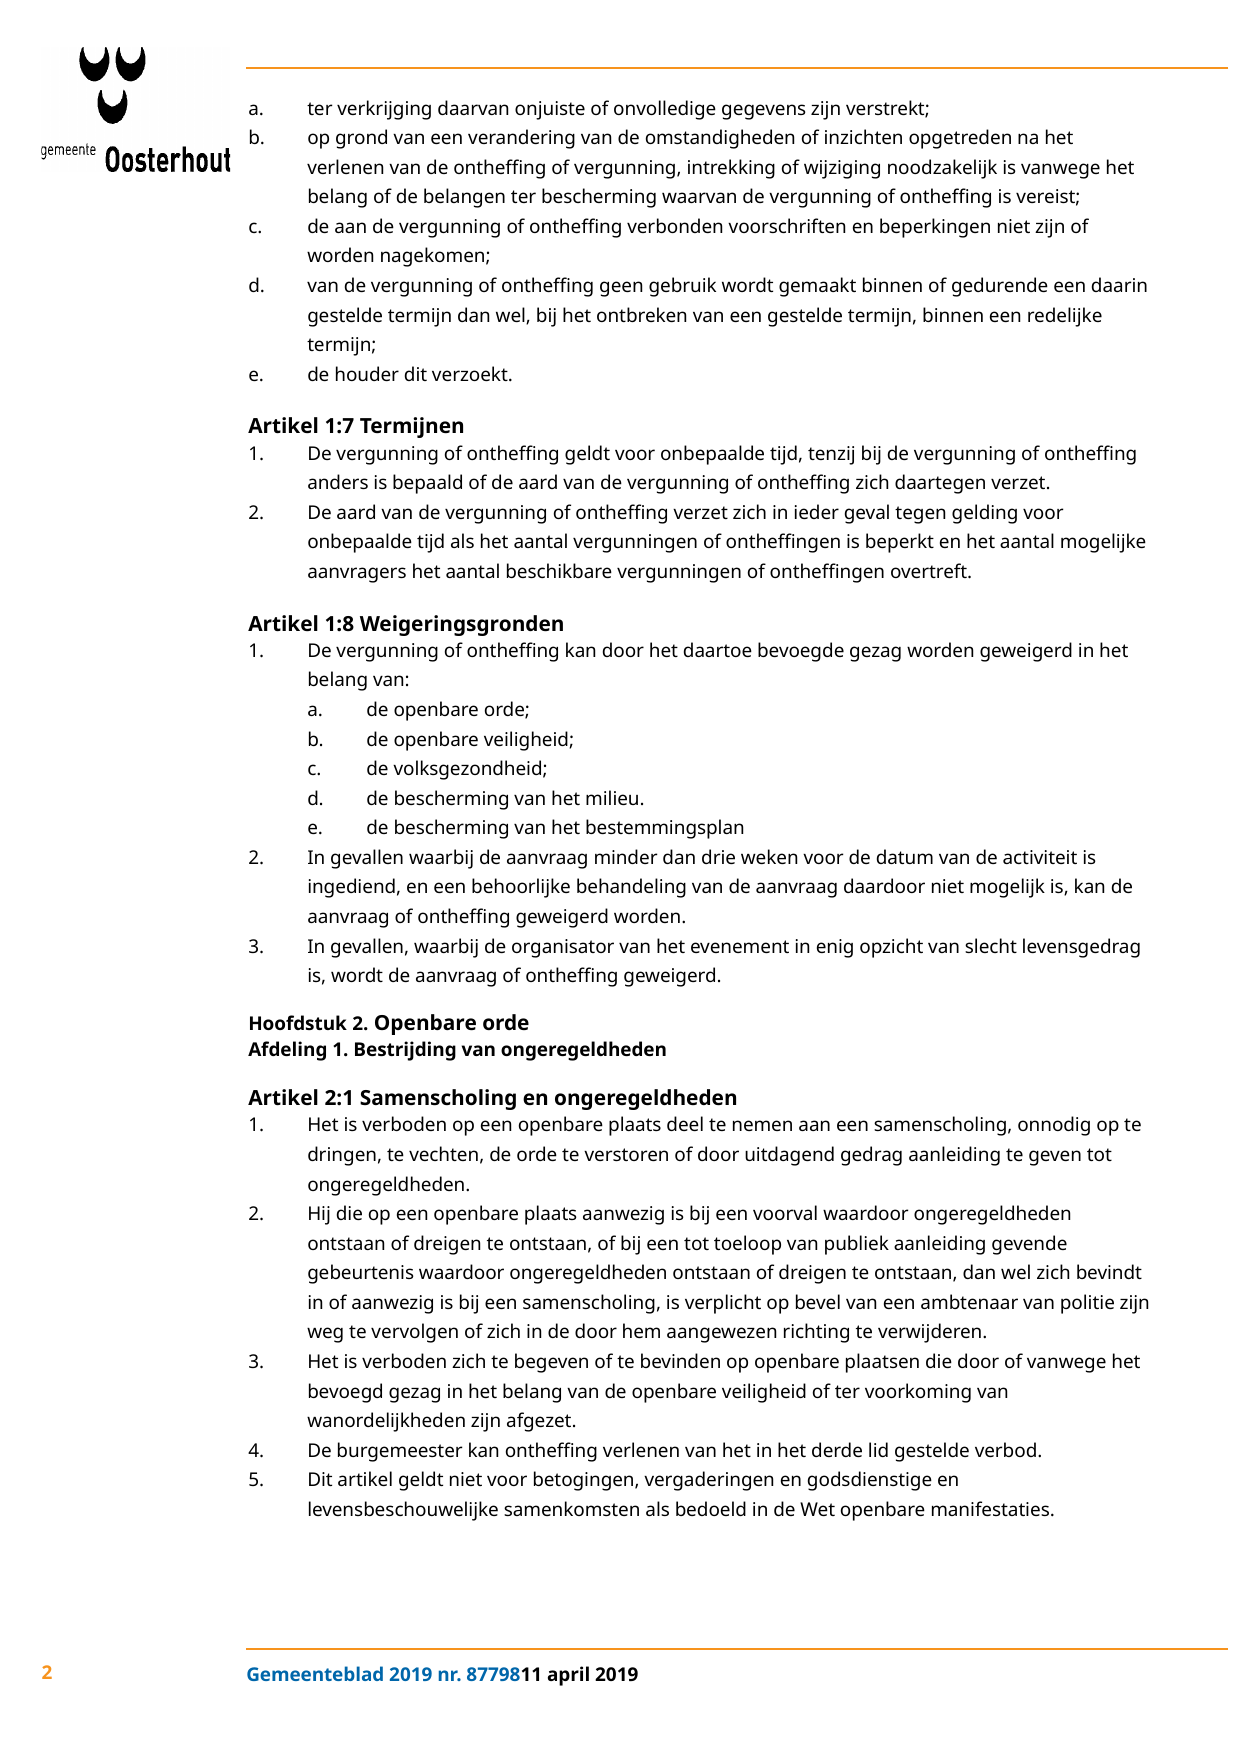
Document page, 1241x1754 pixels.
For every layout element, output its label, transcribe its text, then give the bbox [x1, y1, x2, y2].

text Afdeling 1. Bestrijding van ongeregeldheden [248, 1037, 1152, 1062]
list ter verkrijging daarvan onjuiste of onvolledige gegevens zijn verstrekt; [248, 95, 1152, 121]
text Artikel 1:7 Termijnen [248, 411, 1152, 440]
list de houder dit verzoekt. [248, 361, 1152, 387]
list de aan de vergunning of ontheffing verbonden voorschriften en beperkingen niet zijn of worden nagekomen; [248, 213, 1152, 268]
text Artikel 1:8 Weigeringsgronden [248, 609, 1152, 637]
picture [41, 47, 231, 172]
list In gevallen waarbij de aanvraag minder dan drie weken voor de datum van de activiteit is ingediend, en een behoorlijke behandeling van de aanvraag daardoor niet mogelijk is, kan de aanvraag of ontheffing geweigerd worden. [248, 844, 1152, 929]
list De burgemeester kan ontheffing verlenen van het in het derde lid gestelde verbod. [248, 1437, 1152, 1463]
list De vergunning of ontheffing geldt voor onbepaalde tijd, tenzij bij de vergunning of ontheffing anders is bepaald of de aard van de vergunning of ontheffing zich daartegen verzet. [248, 440, 1152, 495]
list de openbare veiligheid; [307, 726, 1152, 752]
list op grond van een verandering van de omstandigheden of inzichten opgetreden na het verlenen van de ontheffing of vergunning, intrekking of wijziging noodzakelijk is vanwege het belang of de belangen ter bescherming waarvan de vergunning of ontheffing is vereist; [248, 124, 1152, 209]
list de bescherming van het bestemmingsplan [307, 814, 1152, 840]
list In gevallen, waarbij de organisator van het evenement in enig opzicht van slecht levensgedrag is, wordt de aanvraag of ontheffing geweigerd. [248, 933, 1152, 988]
list De vergunning of ontheffing kan door het daartoe bevoegde gezag worden geweigerd in het belang van: [248, 637, 1152, 692]
list Het is verboden zich te begeven of te bevinden op openbare plaatsen die door of vanwege het bevoegd gezag in het belang van de openbare veiligheid of ter voorkoming van wanordelijkheden zijn afgezet. [248, 1348, 1152, 1433]
list Hij die op een openbare plaats aanwezig is bij een voorval waardoor ongeregeldheden ontstaan of dreigen te ontstaan, of bij een tot toeloop van publiek aanleiding gevende gebeurtenis waardoor ongeregeldheden ontstaan of dreigen te ontstaan, dan wel zich bevindt in of aanwezig is bij een samenscholing, is verplicht op bevel van een ambtenaar van politie zijn weg te vervolgen of zich in de door hem aangewezen richting te verwijderen. [248, 1200, 1152, 1344]
list de bescherming van het milieu. [307, 785, 1152, 811]
text Hoofdstuk 2. Openbare orde [248, 1008, 1152, 1037]
list Het is verboden op een openbare plaats deel te nemen aan een samenscholing, onnodig op te dringen, te vechten, de orde te verstoren of door uitdagend gedrag aanleiding te geven tot ongeregeldheden. [248, 1112, 1152, 1196]
list van de vergunning of ontheffing geen gebruik wordt gemaakt binnen of gedurende een daarin gestelde termijn dan wel, bij het ontbreken van een gestelde termijn, binnen een redelijke termijn; [248, 272, 1152, 357]
list de volksgezondheid; [307, 755, 1152, 781]
list de openbare orde; [307, 696, 1152, 722]
text Artikel 2:1 Samenscholing en ongeregeldheden [248, 1083, 1152, 1112]
list De aard van de vergunning of ontheffing verzet zich in ieder geval tegen gelding voor onbepaalde tijd als het aantal vergunningen of ontheffingen is beperkt en het aantal mogelijke aanvragers het aantal beschikbare vergunningen of ontheffingen overtreft. [248, 499, 1152, 584]
list Dit artikel geldt niet voor betogingen, vergaderingen en godsdienstige en levensbeschouwelijke samenkomsten als bedoeld in de Wet openbare manifestaties. [248, 1467, 1152, 1522]
